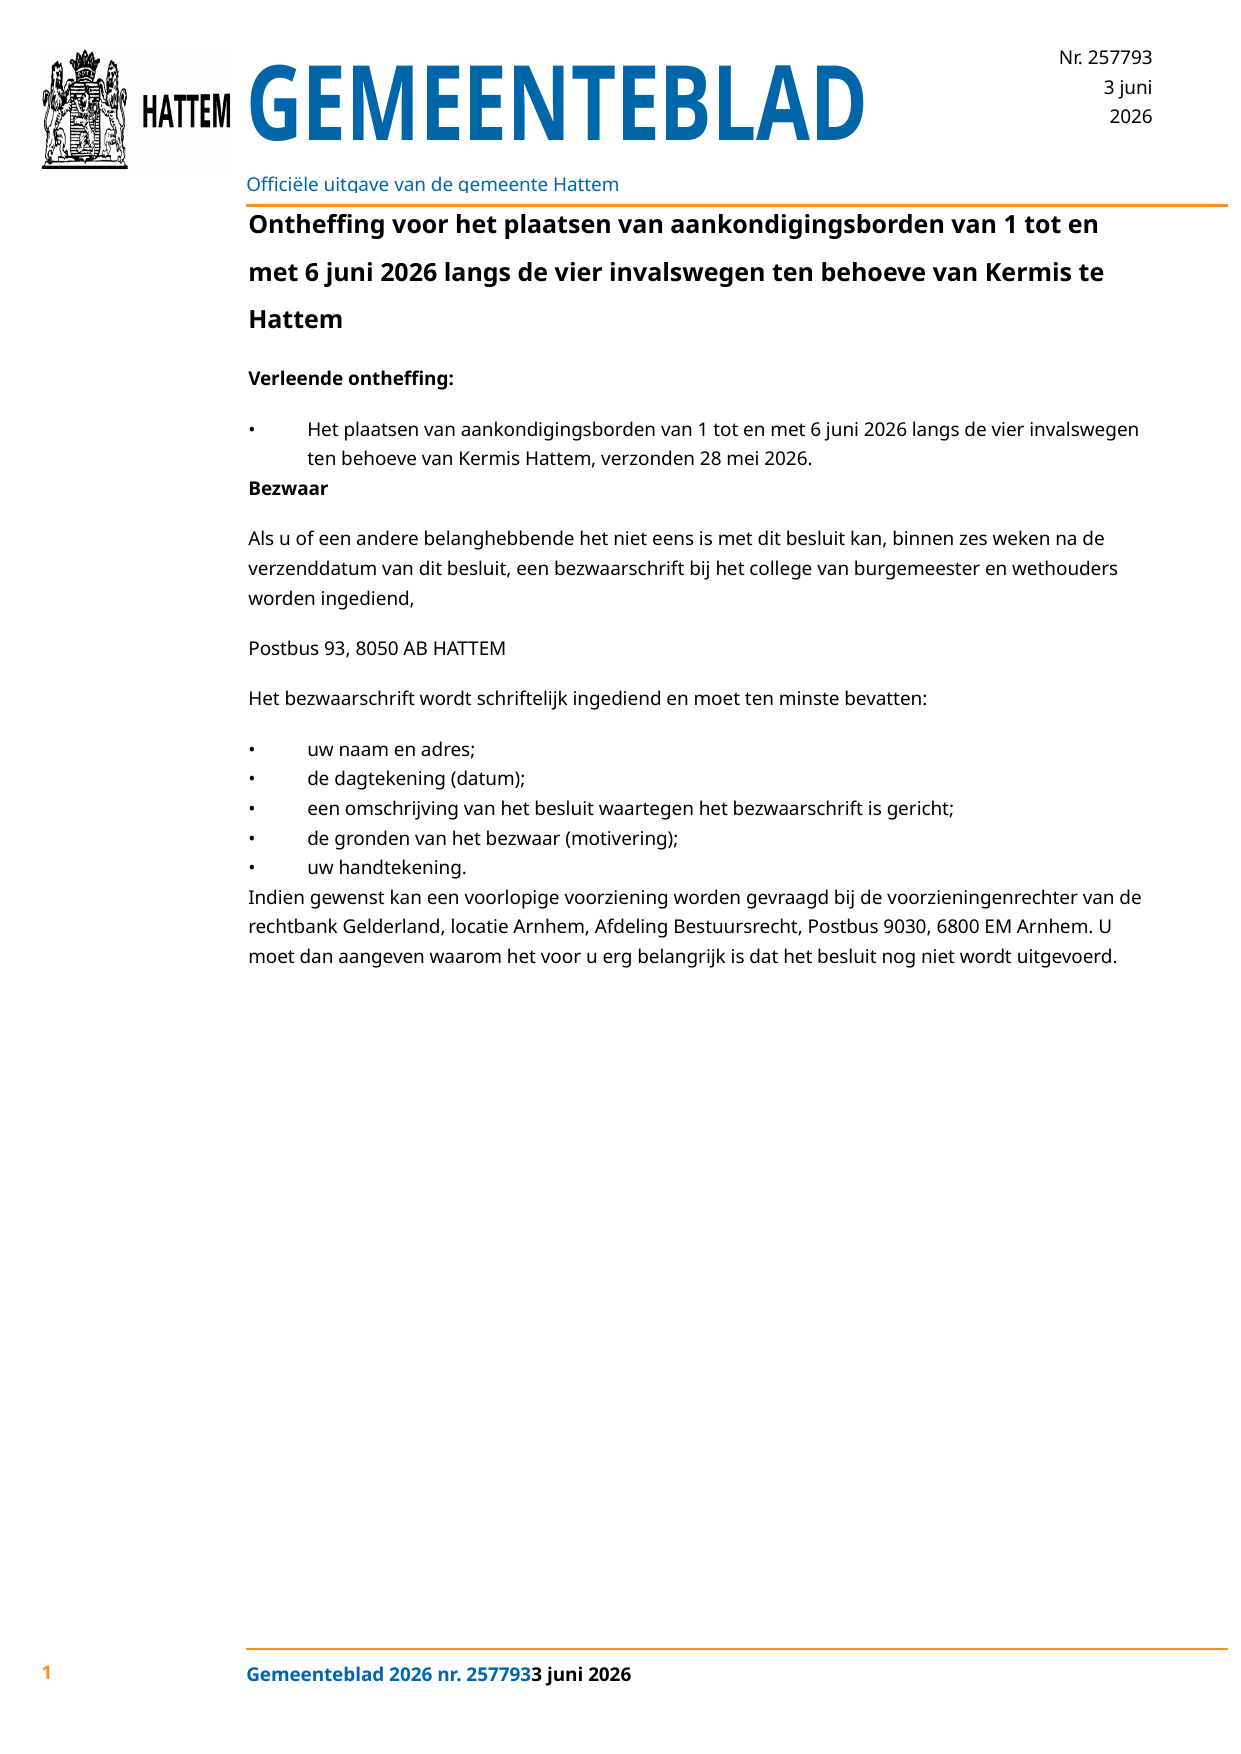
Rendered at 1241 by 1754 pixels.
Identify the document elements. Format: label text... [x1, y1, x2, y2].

picture [41, 47, 231, 172]
text Bezwaar [248, 475, 1152, 501]
text Ontheffing voor het plaatsen van aankondigingsborden van 1 tot en met 6 juni 2026 langs de vier invalswegen ten behoeve van Kermis te Hattem [248, 207, 1152, 336]
list de dagtekening (datum); [248, 766, 1152, 791]
text Het bezwaarschrift wordt schriftelijk ingediend en moet ten minste bevatten: [248, 686, 1152, 711]
list de gronden van het bezwaar (motivering); [248, 825, 1152, 850]
text Verleende ontheffing: [248, 366, 1152, 391]
text Als u of een andere belanghebbende het niet eens is met dit besluit kan, binnen zes weken na de verzenddatum van dit besluit, een bezwaarschrift bij het college van burgemeester en wethouders worden ingediend, [248, 526, 1152, 610]
list uw naam en adres; [248, 736, 1152, 762]
text Postbus 93, 8050 AB HATTEM [248, 635, 1152, 661]
list uw handtekening. [248, 854, 1152, 880]
list een omschrijving van het besluit waartegen het bezwaarschrift is gericht; [248, 795, 1152, 821]
text Indien gewenst kan een voorlopige voorziening worden gevraagd bij de voorzieningenrechter van de rechtbank Gelderland, locatie Arnhem, Afdeling Bestuursrecht, Postbus 9030, 6800 EM Arnhem. U moet dan aangeven waarom het voor u erg belangrijk is dat het besluit nog niet wordt uitgevoerd. [248, 884, 1152, 969]
list Het plaatsen van aankondigingsborden van 1 tot en met 6 juni 2026 langs de vier invalswegen ten behoeve van Kermis Hattem, verzonden 28 mei 2026. [248, 416, 1152, 471]
